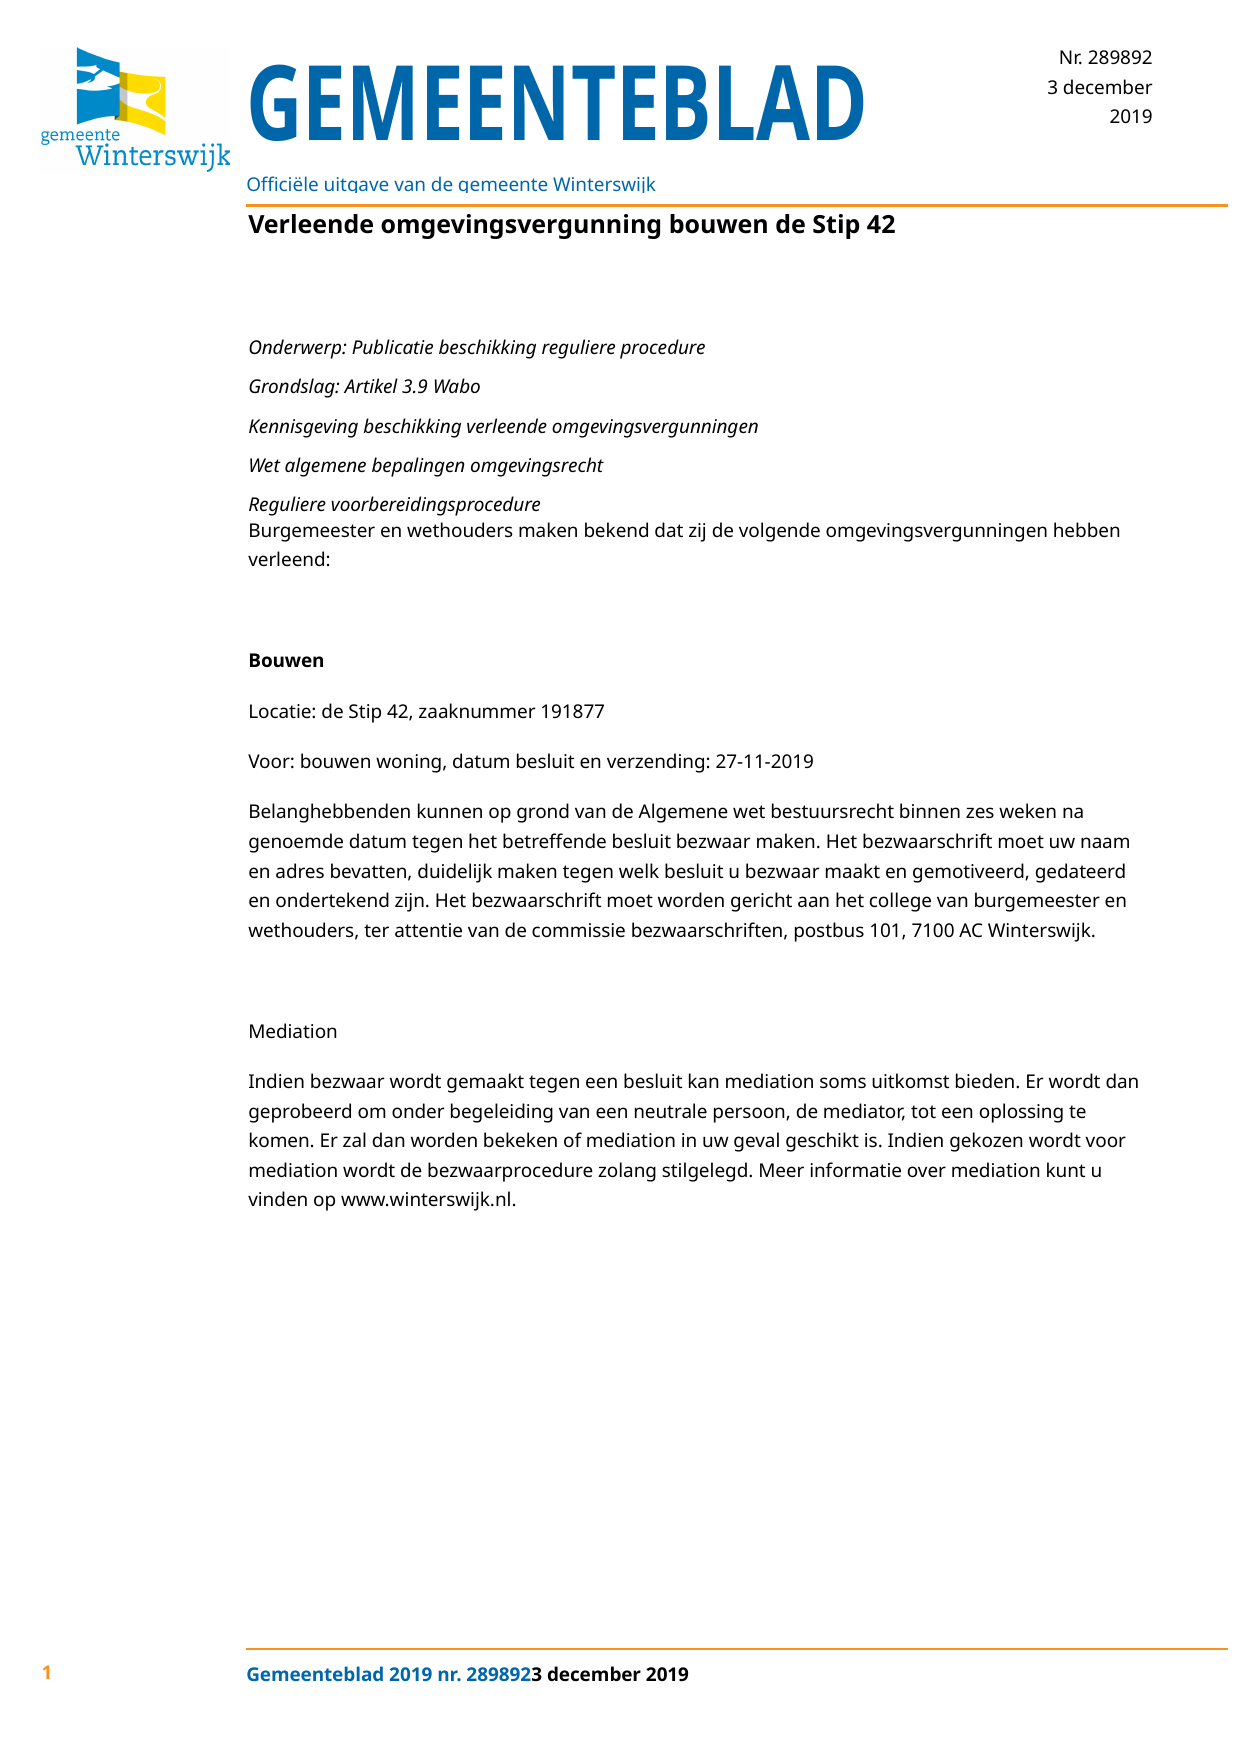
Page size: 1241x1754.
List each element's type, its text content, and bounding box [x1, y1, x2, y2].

text Reguliere voorbereidingsprocedure [248, 491, 1152, 517]
text Indien bezwaar wordt gemaakt tegen een besluit kan mediation soms uitkomst bieden. Er wordt dan geprobeerd om onder begeleiding van een neutrale persoon, de mediator, tot een oplossing te komen. Er zal dan worden bekeken of mediation in uw geval geschikt is. Indien gekozen wordt voor mediation wordt de bezwaarprocedure zolang stilgelegd. Meer informatie over mediation kunt u vinden op www.winterswijk.nl. [248, 1068, 1152, 1212]
text Bouwen [248, 647, 1152, 673]
text Locatie: de Stip 42, zaaknummer 191877 [248, 698, 1152, 724]
text Mediation [248, 1018, 1152, 1044]
text Kennisgeving beschikking verleende omgevingsvergunningen [248, 413, 1152, 438]
text Wet algemene bepalingen omgevingsrecht [248, 452, 1152, 478]
picture [225, 153, 231, 162]
picture [41, 47, 231, 172]
text Onderwerp: Publicatie beschikking reguliere procedure [248, 334, 1152, 360]
text Grondslag: Artikel 3.9 Wabo [248, 373, 1152, 399]
text Belanghebbenden kunnen op grond van de Algemene wet bestuursrecht binnen zes weken na genoemde datum tegen het betreffende besluit bezwaar maken. Het bezwaarschrift moet uw naam en adres bevatten, duidelijk maken tegen welk besluit u bezwaar maakt en gemotiveerd, gedateerd en ondertekend zijn. Het bezwaarschrift moet worden gericht aan het college van burgemeester en wethouders, ter attentie van de commissie bezwaarschriften, postbus 101, 7100 AC Winterswijk. [248, 799, 1152, 943]
text Voor: bouwen woning, datum besluit en verzending: 27-11-2019 [248, 748, 1152, 774]
text Burgemeester en wethouders maken bekend dat zij de volgende omgevingsvergunningen hebben verleend: [248, 517, 1152, 572]
text Verleende omgevingsvergunning bouwen de Stip 42 [248, 207, 1152, 241]
